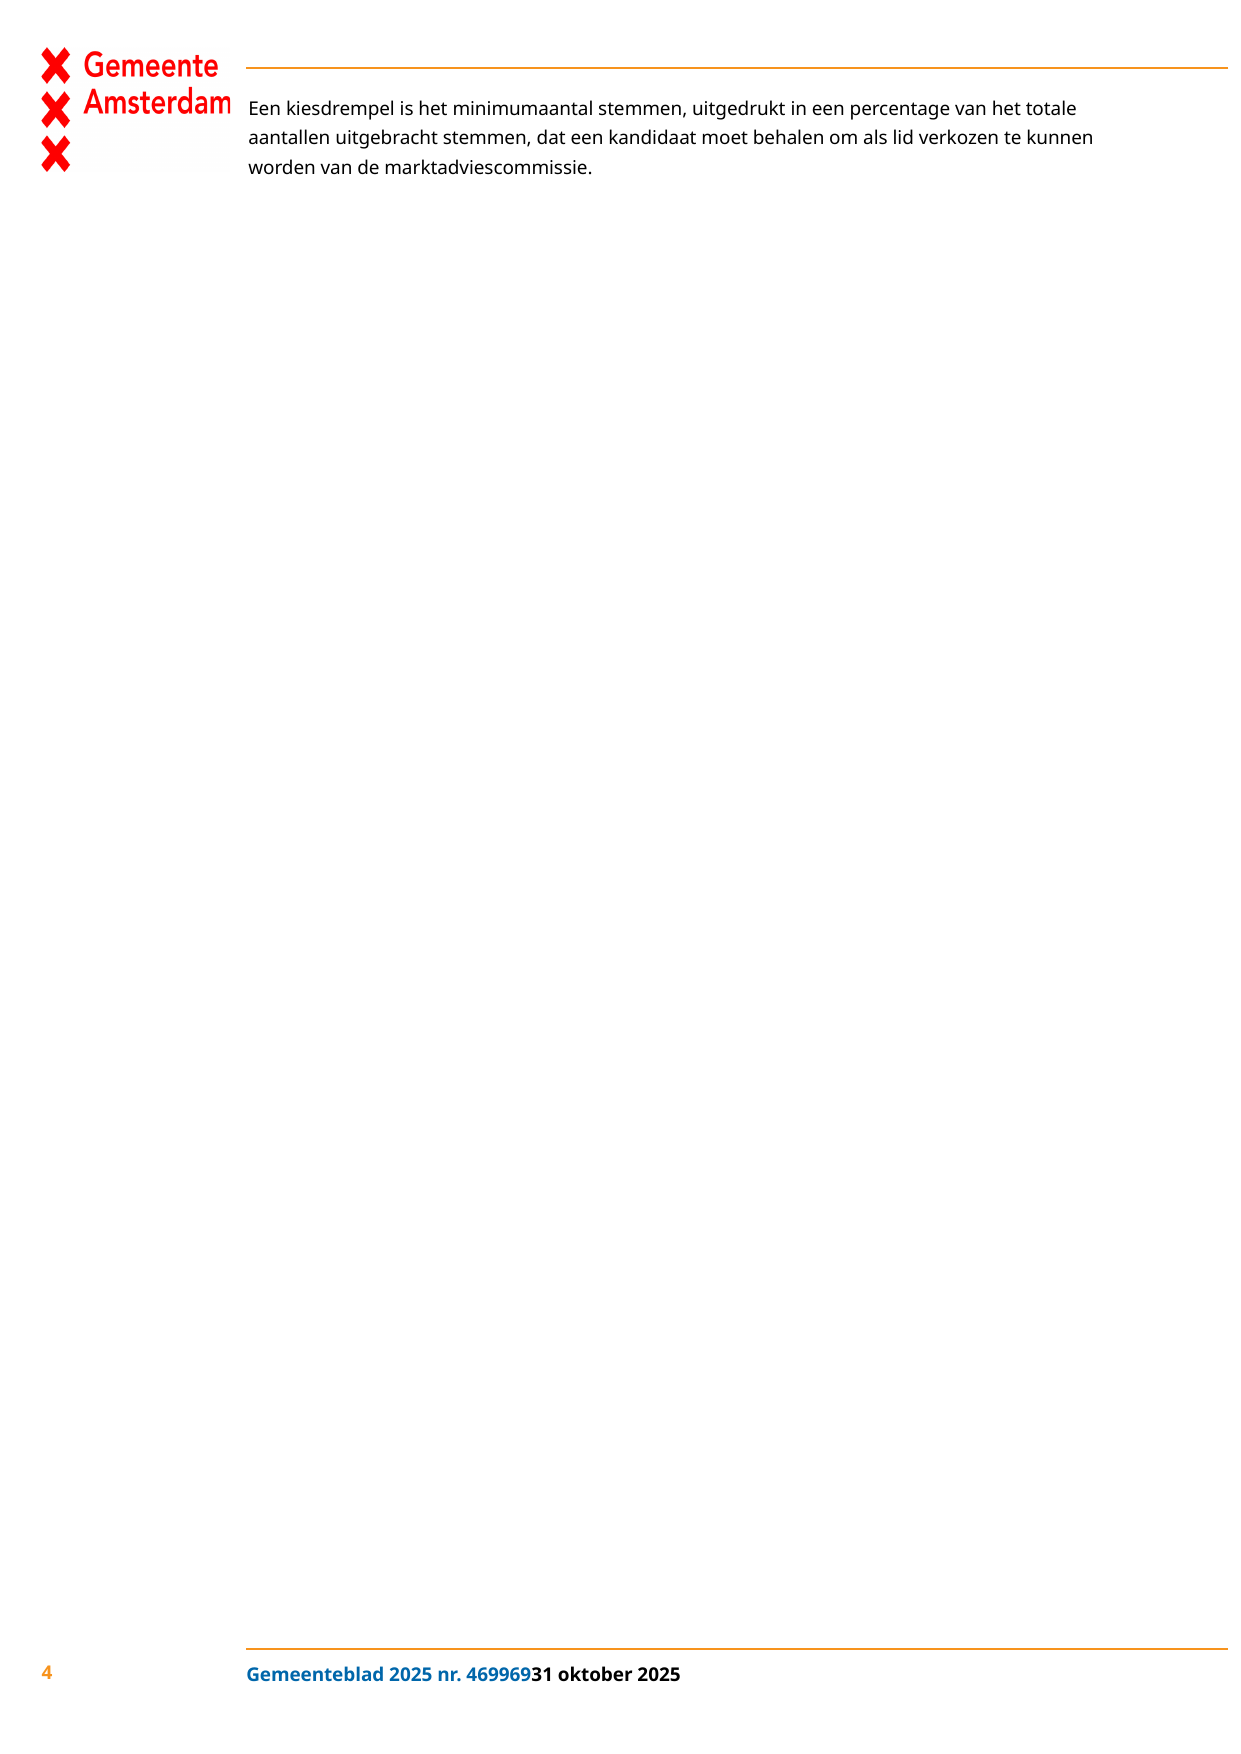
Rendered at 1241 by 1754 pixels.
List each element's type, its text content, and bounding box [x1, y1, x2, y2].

picture [41, 47, 231, 172]
text Een kiesdrempel is het minimumaantal stemmen, uitgedrukt in een percentage van het totale aantallen uitgebracht stemmen, dat een kandidaat moet behalen om als lid verkozen te kunnen worden van de marktadviescommissie. [248, 95, 1152, 180]
